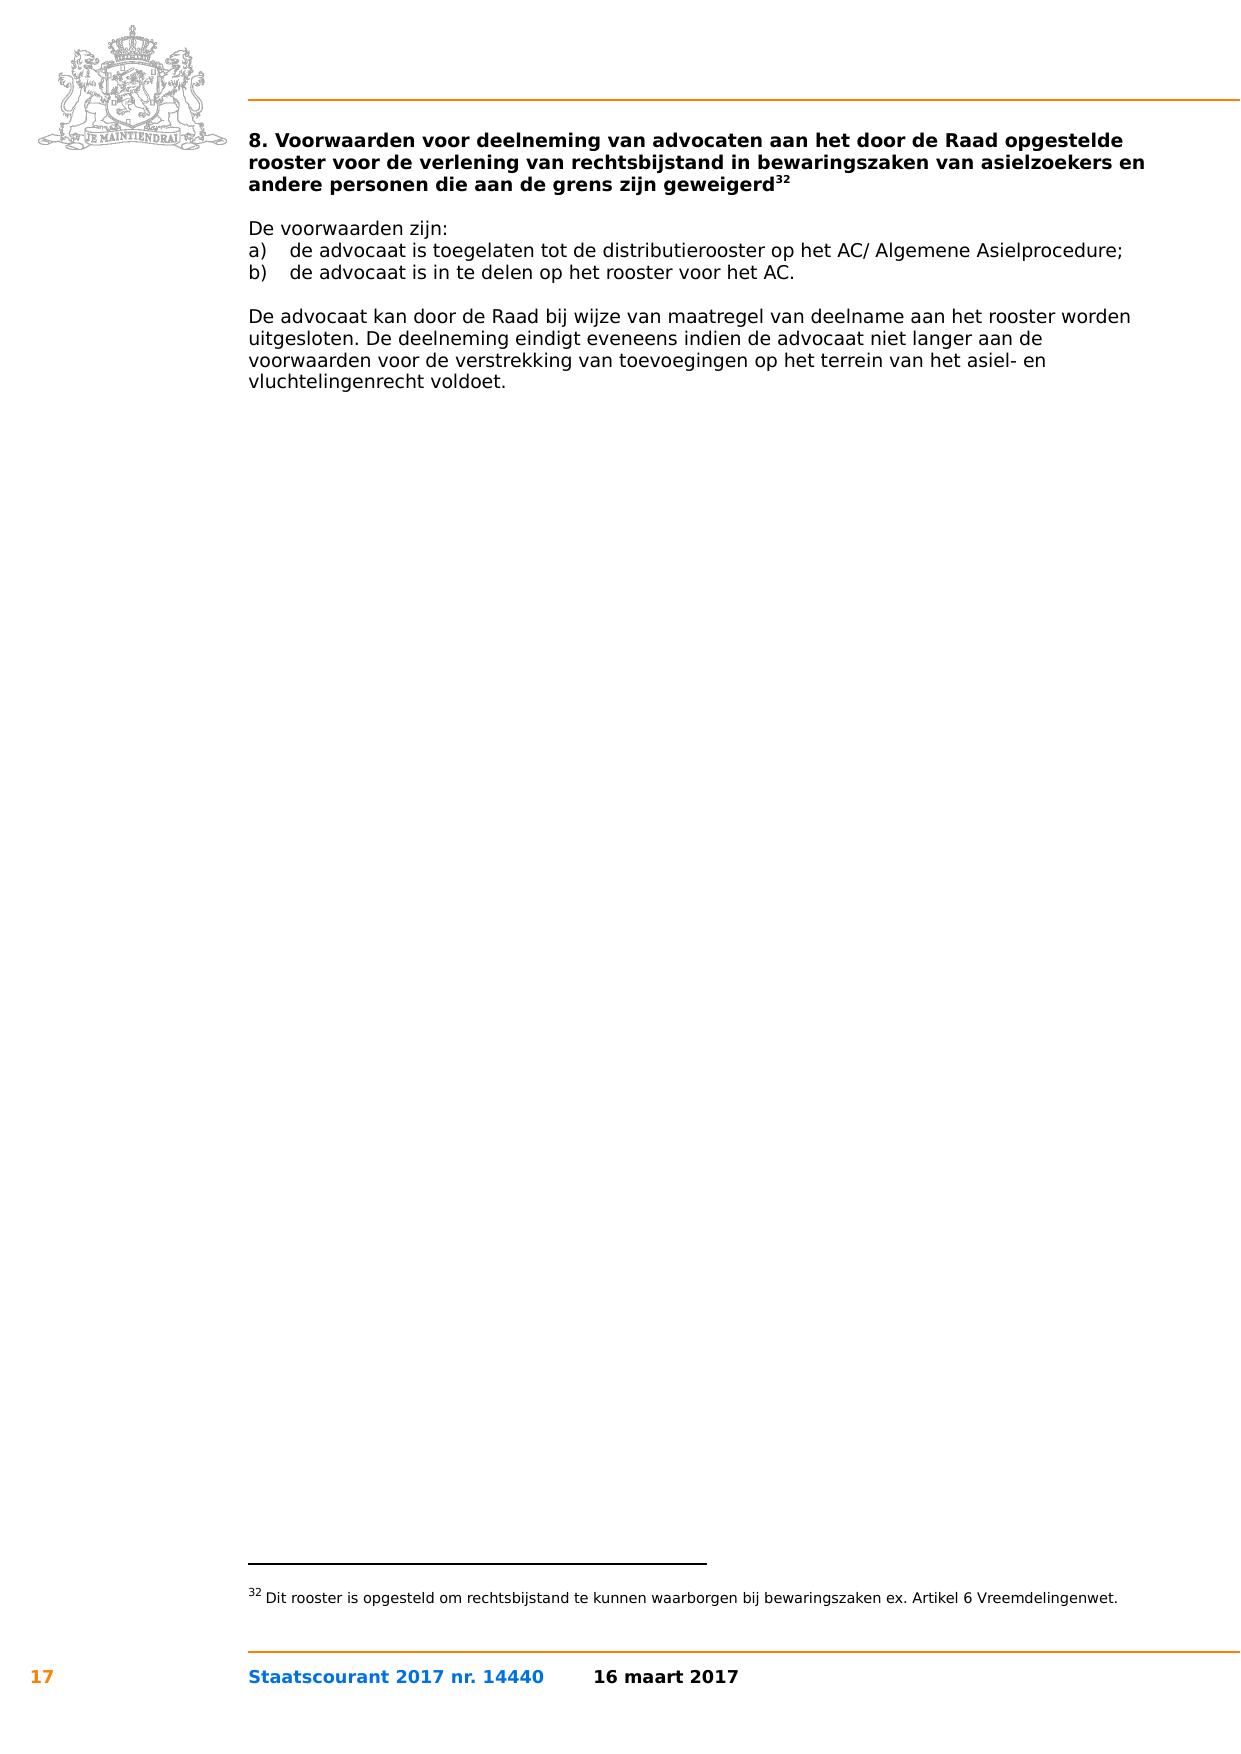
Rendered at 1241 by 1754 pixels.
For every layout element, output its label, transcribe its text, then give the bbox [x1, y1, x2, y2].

text a) de advocaat is toegelaten tot de distributierooster op het AC/ Algemene Asielprocedure; [248, 240, 1163, 262]
text De voorwaarden zijn: [248, 218, 1163, 240]
subtitle 8. Voorwaarden voor deelneming van advocaten aan het door de Raad opgestelde rooster voor de verlening van rechtsbijstand in bewaringszaken van asielzoekers en andere personen die aan de grens zijn geweigerd [248, 130, 1163, 196]
text De advocaat kan door de Raad bij wijze van maatregel van deelname aan het rooster worden uitgesloten. De deelneming eindigt eveneens indien de advocaat niet langer aan de voorwaarden voor de verstrekking van toevoegingen op het terrein van het asiel- en vluchtelingenrecht voldoet. [248, 306, 1163, 393]
text Dit rooster is opgesteld om rechtsbijstand te kunnen waarborgen bij bewaringszaken ex. Artikel 6 Vreemdelingenwet. [248, 1586, 1163, 1608]
picture [38, 25, 227, 150]
text b) de advocaat is in te delen op het rooster voor het AC. [248, 262, 1163, 284]
